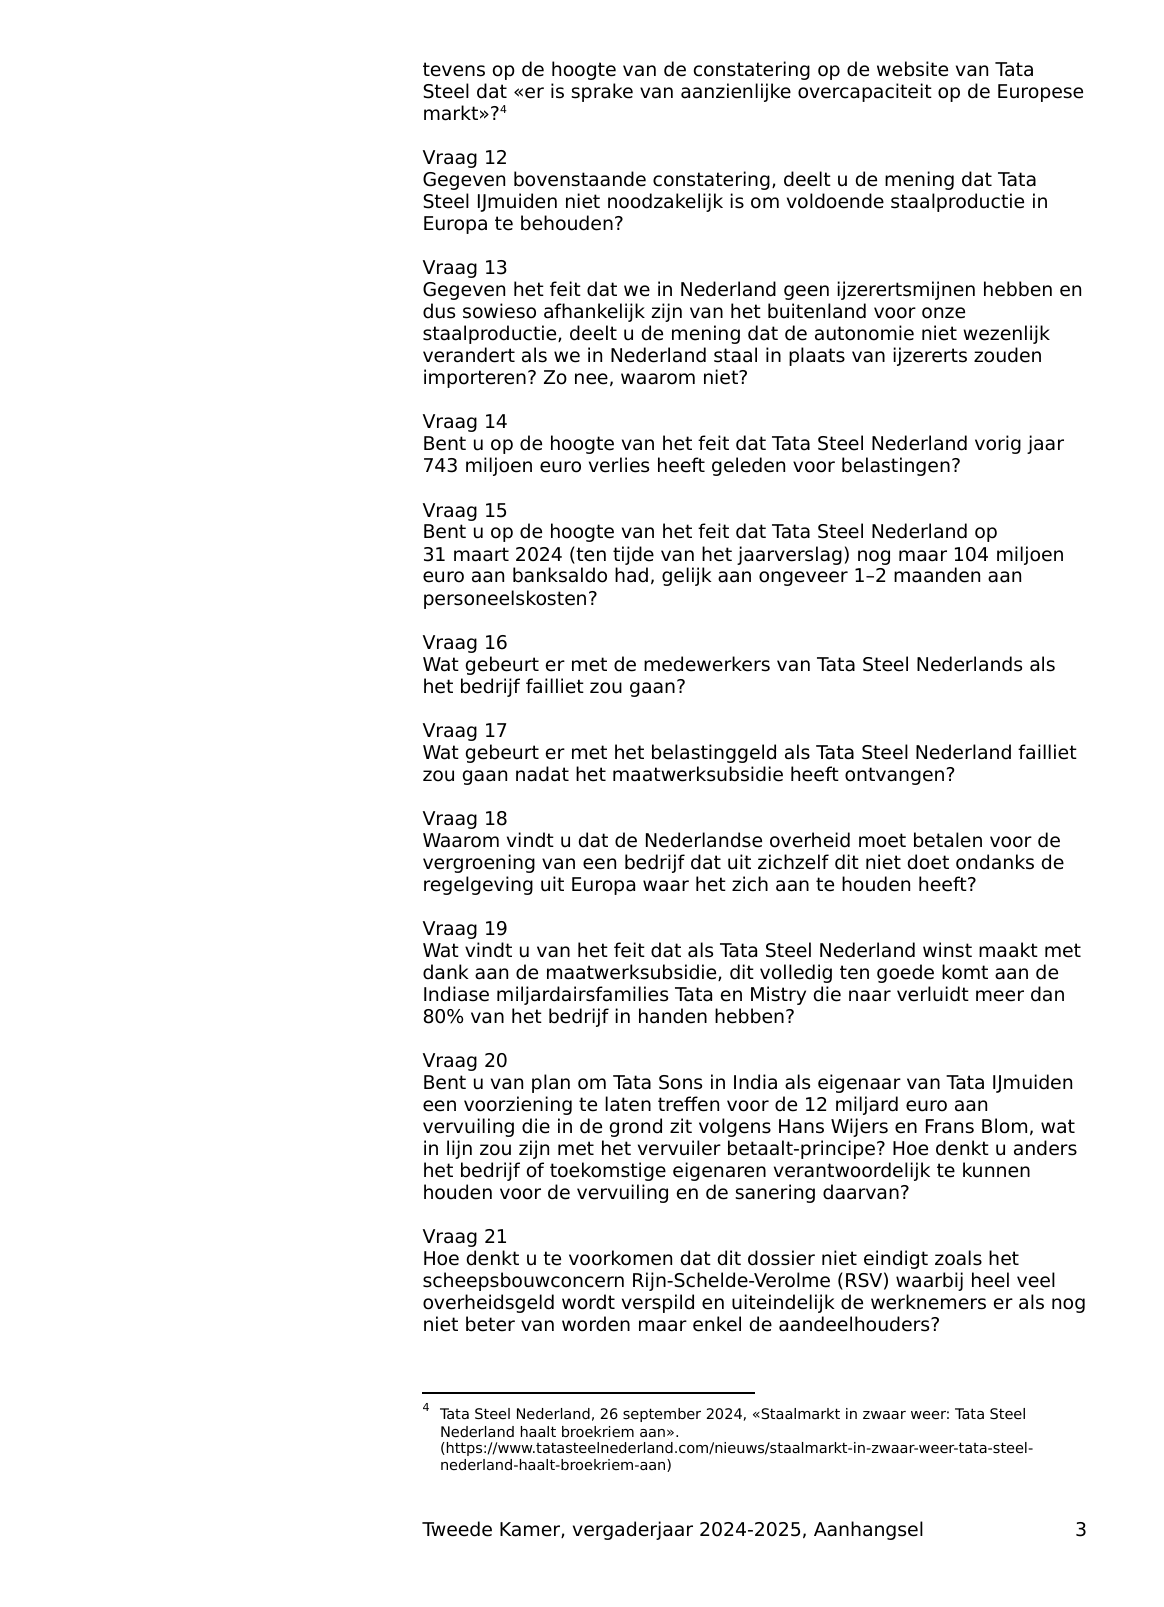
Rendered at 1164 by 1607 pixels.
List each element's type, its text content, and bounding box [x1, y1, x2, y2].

text tevens op de hoogte van de constatering op de website van Tata Steel dat «er is sprake van aanzienlijke overcapaciteit op de Europese markt»? [422, 59, 1087, 125]
text Vraag 20 [422, 1050, 1087, 1072]
text Vraag 19 [422, 918, 1087, 940]
text Vraag 12 [422, 147, 1087, 169]
text Tata Steel Nederland, 26 september 2024, «Staalmarkt in zwaar weer: Tata Steel Nederland haalt broekriem aan». (https://www.tatasteelnederland.com/nieuws/staalmarkt-in-zwaar-weer-tata-steel-nederland-haalt-broekriem-aan) [422, 1402, 1087, 1474]
text Bent u van plan om Tata Sons in India als eigenaar van Tata IJmuiden een voorziening te laten treffen voor de 12 miljard euro aan vervuiling die in de grond zit volgens Hans Wijers en Frans Blom, wat in lijn zou zijn met het vervuiler betaalt-principe? Hoe denkt u anders het bedrijf of toekomstige eigenaren verantwoordelijk te kunnen houden voor de vervuiling en de sanering daarvan? [422, 1072, 1087, 1204]
text Vraag 21 [422, 1226, 1087, 1248]
text Vraag 13 [422, 257, 1087, 279]
text Bent u op de hoogte van het feit dat Tata Steel Nederland vorig jaar 743 miljoen euro verlies heeft geleden voor belastingen? [422, 433, 1087, 477]
text Waarom vindt u dat de Nederlandse overheid moet betalen voor de vergroening van een bedrijf dat uit zichzelf dit niet doet ondanks de regelgeving uit Europa waar het zich aan te houden heeft? [422, 830, 1087, 896]
text Gegeven bovenstaande constatering, deelt u de mening dat Tata Steel IJmuiden niet noodzakelijk is om voldoende staalproductie in Europa te behouden? [422, 169, 1087, 235]
text Wat gebeurt er met de medewerkers van Tata Steel Nederlands als het bedrijf failliet zou gaan? [422, 653, 1087, 697]
text Vraag 14 [422, 411, 1087, 433]
text Vraag 15 [422, 499, 1087, 521]
text Vraag 18 [422, 808, 1087, 830]
text Vraag 16 [422, 632, 1087, 653]
text Gegeven het feit dat we in Nederland geen ijzerertsmijnen hebben en dus sowieso afhankelijk zijn van het buitenland voor onze staalproductie, deelt u de mening dat de autonomie niet wezenlijk verandert als we in Nederland staal in plaats van ijzererts zouden importeren? Zo nee, waarom niet? [422, 279, 1087, 389]
text Bent u op de hoogte van het feit dat Tata Steel Nederland op 31 maart 2024 (ten tijde van het jaarverslag) nog maar 104 miljoen euro aan banksaldo had, gelijk aan ongeveer 1–2 maanden aan personeelskosten? [422, 521, 1087, 609]
text Wat vindt u van het feit dat als Tata Steel Nederland winst maakt met dank aan de maatwerksubsidie, dit volledig ten goede komt aan de Indiase miljardairsfamilies Tata en Mistry die naar verluidt meer dan 80% van het bedrijf in handen hebben? [422, 940, 1087, 1028]
text Vraag 17 [422, 720, 1087, 742]
text Wat gebeurt er met het belastinggeld als Tata Steel Nederland failliet zou gaan nadat het maatwerksubsidie heeft ontvangen? [422, 742, 1087, 786]
text Hoe denkt u te voorkomen dat dit dossier niet eindigt zoals het scheepsbouwconcern Rijn-Schelde-Verolme (RSV) waarbij heel veel overheidsgeld wordt verspild en uiteindelijk de werknemers er als nog niet beter van worden maar enkel de aandeelhouders? [422, 1248, 1087, 1336]
